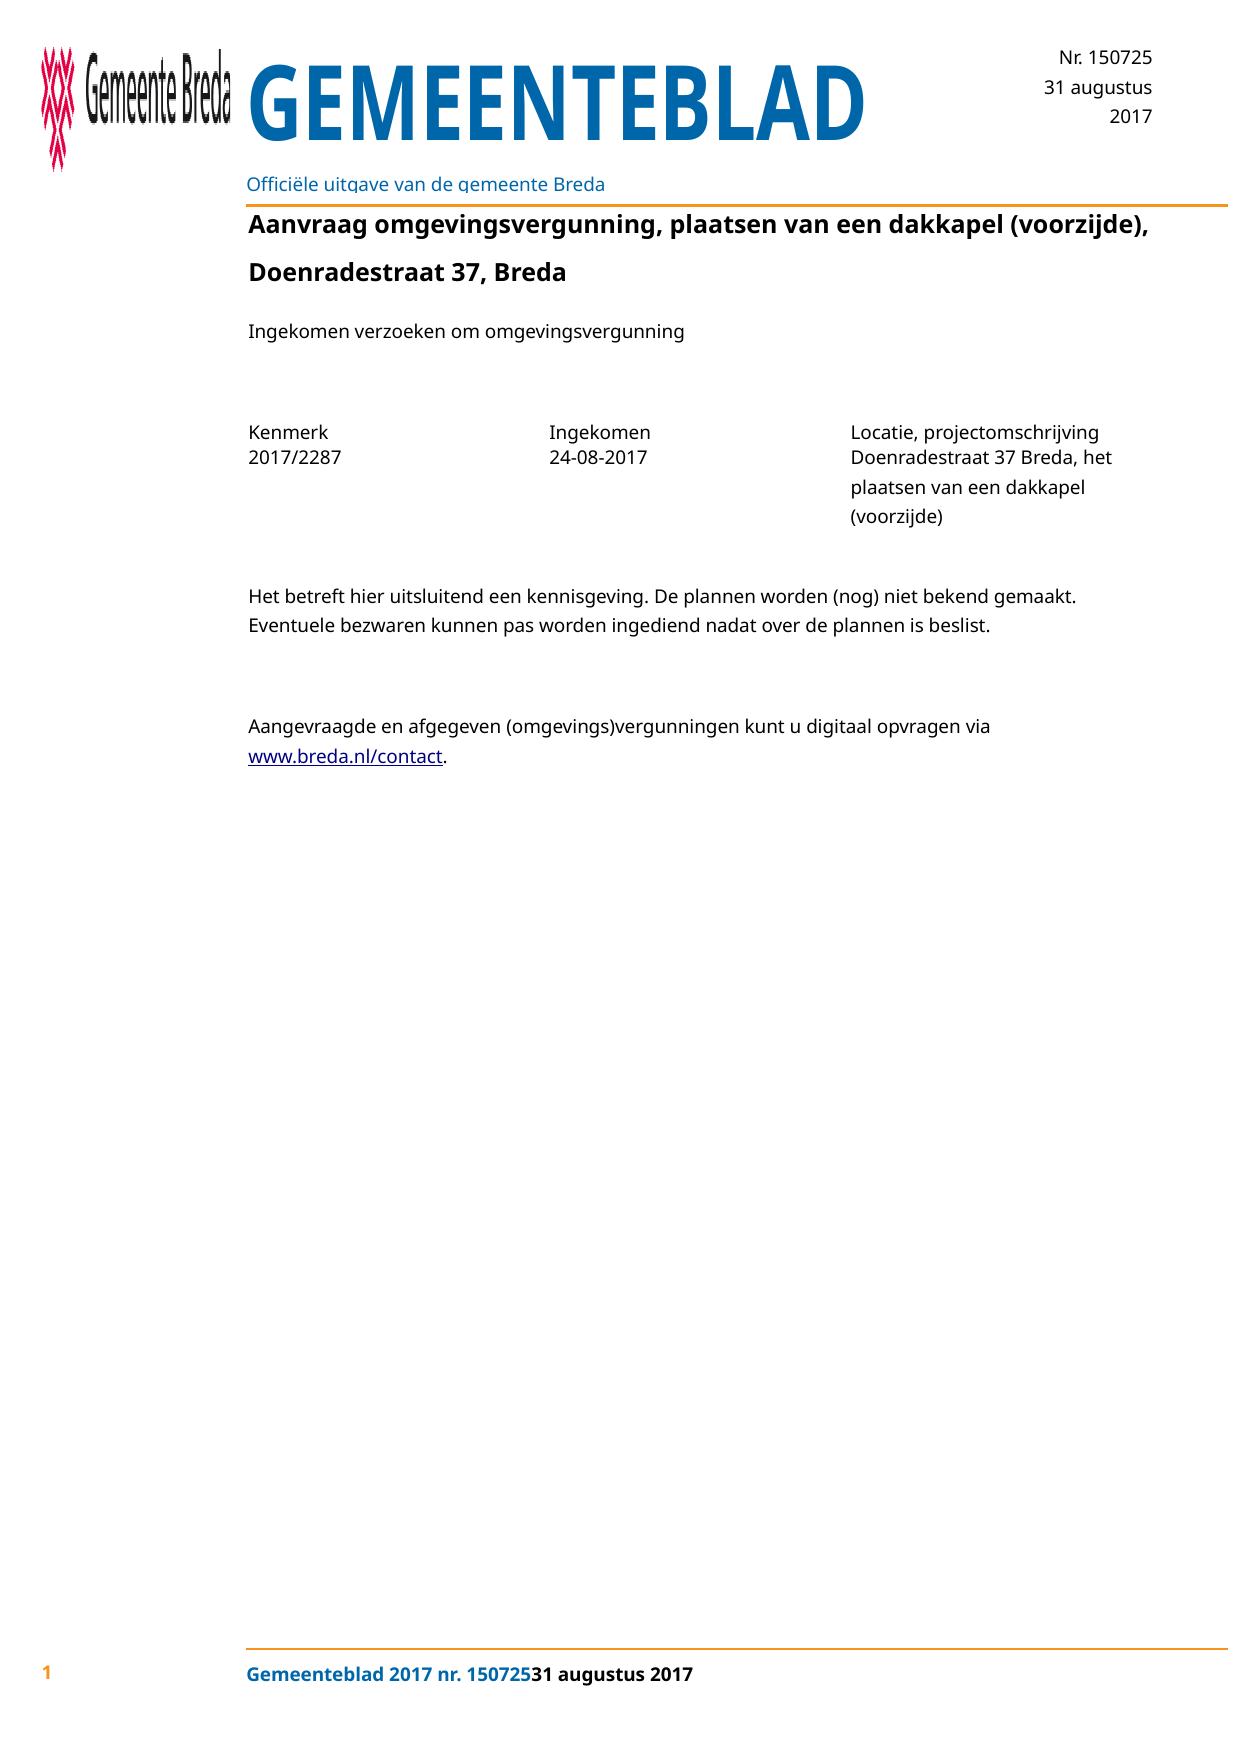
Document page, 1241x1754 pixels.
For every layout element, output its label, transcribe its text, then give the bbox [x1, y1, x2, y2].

text Aanvraag omgevingsvergunning, plaatsen van een dakkapel (voorzijde), Doenradestraat 37, Breda [248, 207, 1152, 288]
table_cell 24-08-2017 [549, 445, 850, 529]
table_cell 2017/2287 [248, 445, 549, 529]
table_header Kenmerk [248, 419, 549, 444]
text Aangevraagde en afgegeven (omgevings)vergunningen kunt u digitaal opvragen via www.breda.nl/contact. [248, 713, 1152, 769]
text Het betreft hier uitsluitend een kennisgeving. De plannen worden (nog) niet bekend gemaakt. Eventuele bezwaren kunnen pas worden ingediend nadat over de plannen is beslist. [248, 583, 1152, 638]
table_header Locatie, projectomschrijving [850, 419, 1152, 444]
picture [41, 47, 231, 172]
table_header Ingekomen [549, 419, 850, 444]
table_cell Doenradestraat 37 Breda, het plaatsen van een dakkapel (voorzijde) [850, 445, 1152, 529]
text Ingekomen verzoeken om omgevingsvergunning [248, 318, 1152, 344]
